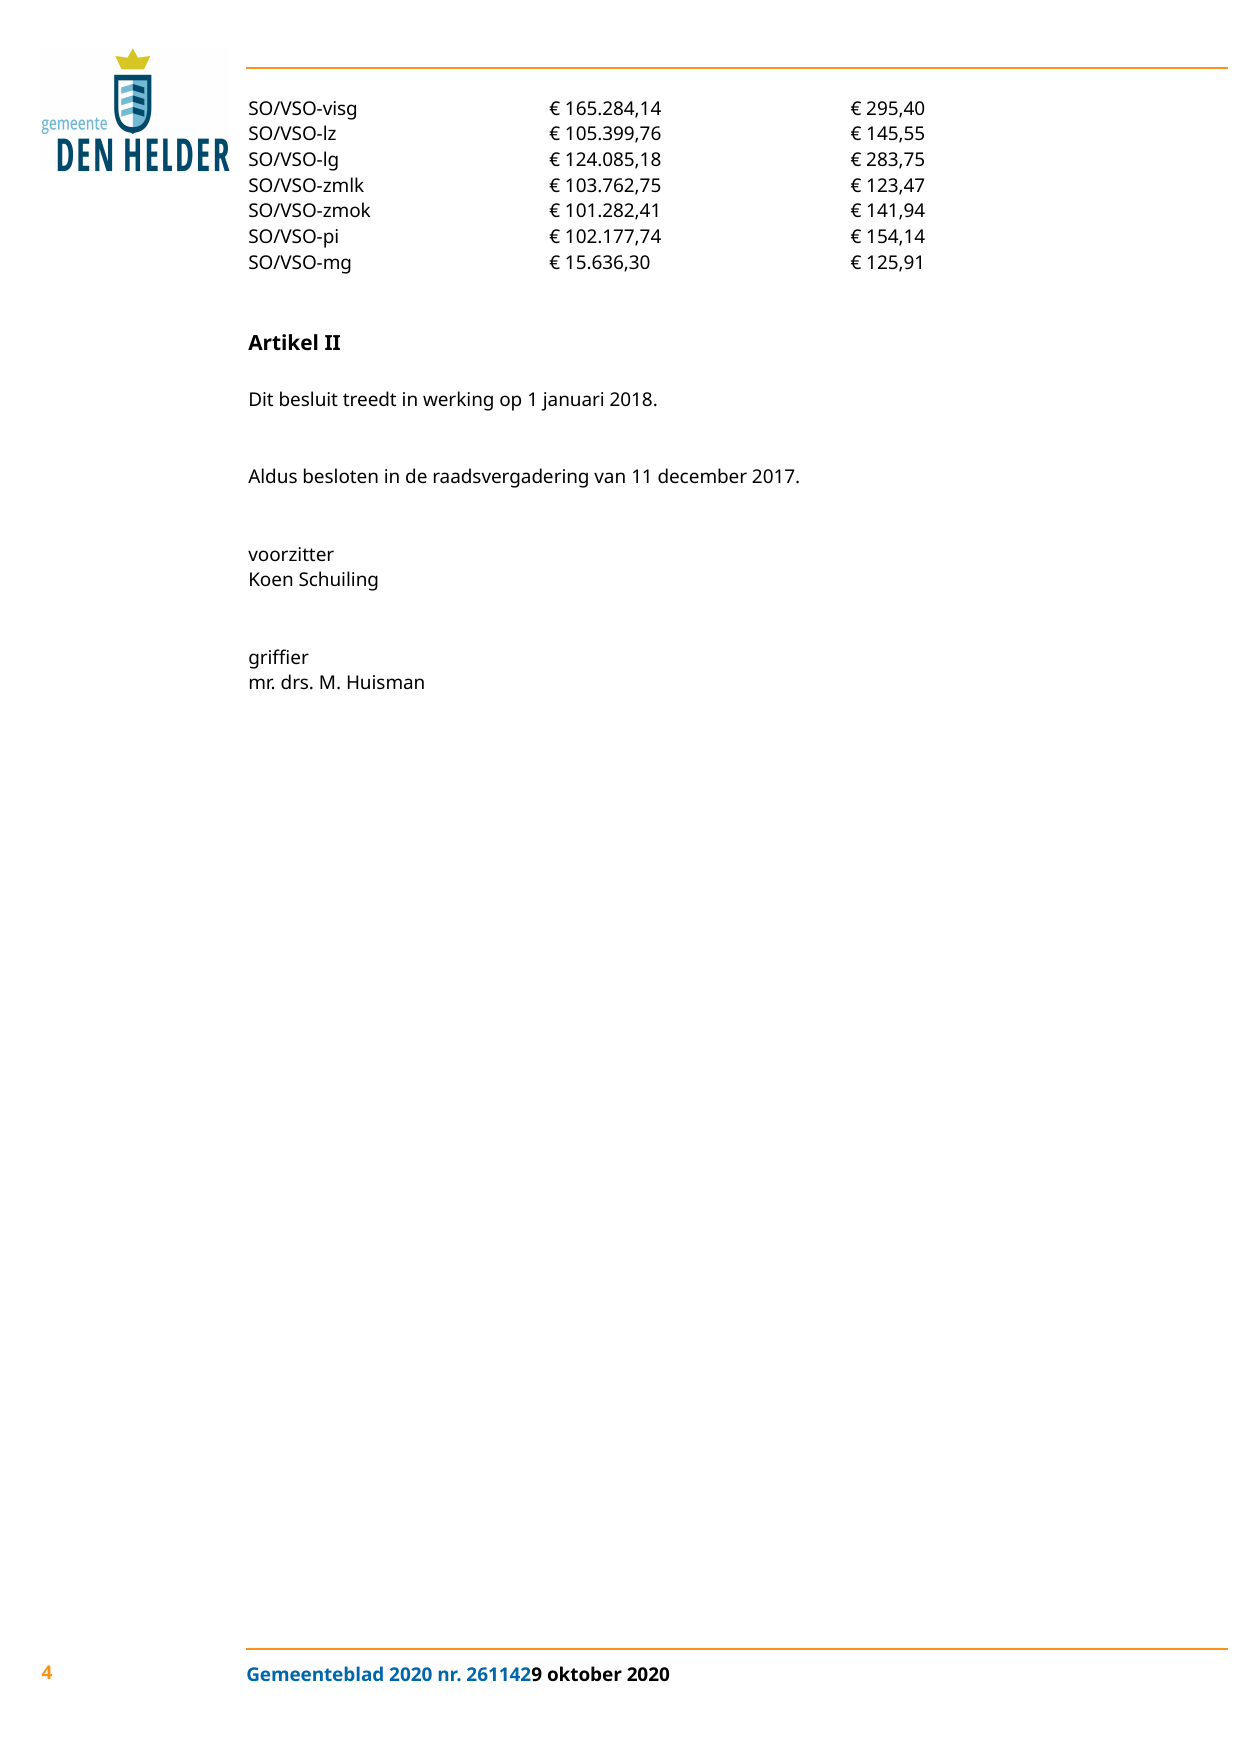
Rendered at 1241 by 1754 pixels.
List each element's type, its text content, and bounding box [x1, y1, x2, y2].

table_cell € 145,55 [850, 121, 1152, 146]
text griffier [248, 644, 1152, 669]
text Koen Schuiling [248, 567, 1152, 592]
picture [182, 144, 187, 165]
table_cell € 103.762,75 [549, 172, 850, 198]
table_cell SO/VSO-lz [248, 121, 549, 146]
table_cell € 295,40 [850, 95, 1152, 121]
table_cell SO/VSO-mg [248, 249, 549, 275]
table_cell SO/VSO-visg [248, 95, 549, 121]
table_cell SO/VSO-lg [248, 146, 549, 172]
table_cell € 124.085,18 [549, 146, 850, 172]
picture [100, 154, 106, 172]
table_cell SO/VSO-zmok [248, 198, 549, 223]
table_cell € 141,94 [850, 198, 1152, 223]
text Aldus besloten in de raadsvergadering van 11 december 2017. [248, 464, 1152, 489]
table_cell € 101.282,41 [549, 198, 850, 223]
picture [63, 144, 68, 165]
picture [41, 47, 231, 172]
table_cell SO/VSO-pi [248, 224, 549, 249]
table_cell € 102.177,74 [549, 224, 850, 249]
table_cell € 15.636,30 [549, 249, 850, 275]
picture [220, 160, 224, 172]
text Artikel II [248, 328, 1152, 357]
table_cell € 105.399,76 [549, 121, 850, 146]
table_cell € 283,75 [850, 146, 1152, 172]
table_cell € 165.284,14 [549, 95, 850, 121]
text mr. drs. M. Huisman [248, 669, 1152, 695]
table_cell € 125,91 [850, 249, 1152, 275]
text Dit besluit treedt in werking op 1 januari 2018. [248, 387, 1152, 412]
text voorzitter [248, 541, 1152, 567]
table_cell SO/VSO-zmlk [248, 172, 549, 198]
table_cell € 123,47 [850, 172, 1152, 198]
picture [130, 157, 135, 172]
table_cell € 154,14 [850, 224, 1152, 249]
